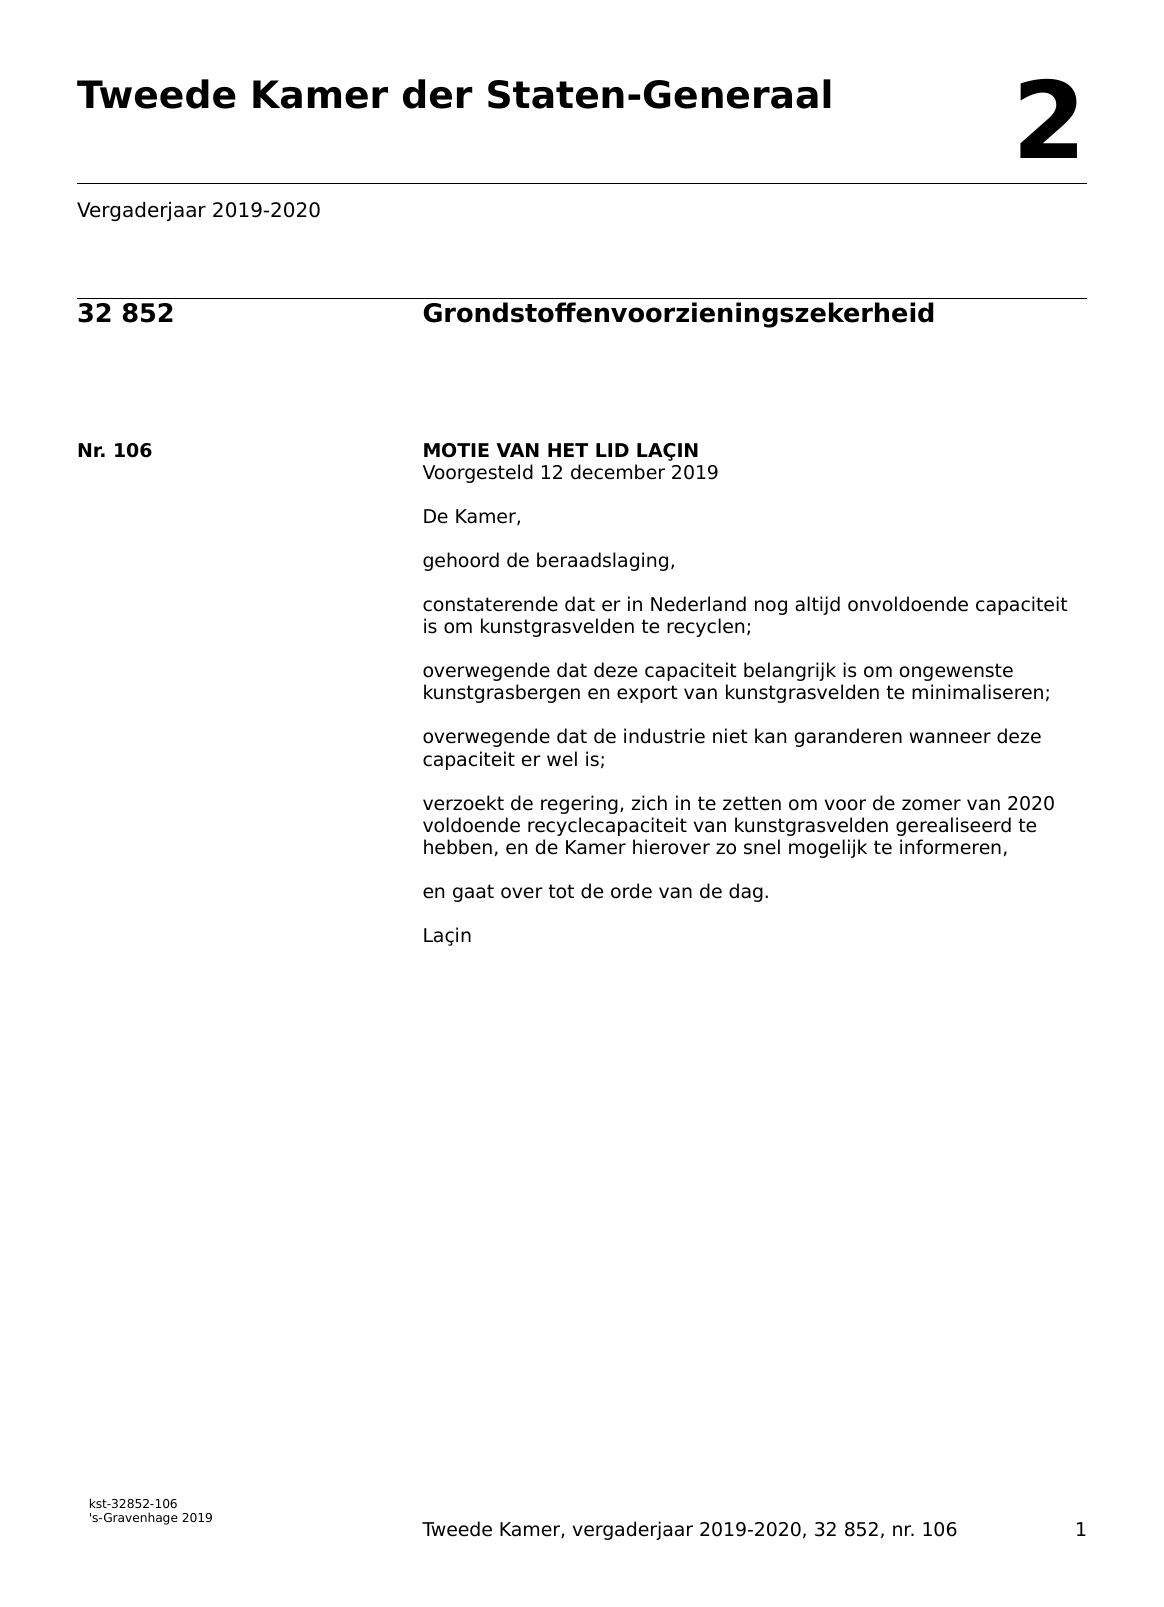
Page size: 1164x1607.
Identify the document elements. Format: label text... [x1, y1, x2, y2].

text De Kamer, [422, 506, 1087, 528]
text verzoekt de regering, zich in te zetten om voor de zomer van 2020 voldoende recyclecapaciteit van kunstgrasvelden gerealiseerd te hebben, en de Kamer hierover zo snel mogelijk te informeren, [422, 793, 1087, 858]
text Voorgesteld 12 december 2019 [422, 462, 1087, 484]
text overwegende dat deze capaciteit belangrijk is om ongewenste kunstgrasbergen en export van kunstgrasvelden te minimaliseren; [422, 660, 1087, 704]
text gehoord de beraadslaging, [422, 550, 1087, 572]
text Laçin [422, 925, 1087, 947]
text kst-32852-106 [88, 1497, 323, 1511]
text en gaat over tot de orde van de dag. [422, 881, 1087, 903]
subtitle 32 852 Grondstoffenvoorzieningszekerheid [77, 299, 1087, 329]
text overwegende dat de industrie niet kan garanderen wanneer deze capaciteit er wel is; [422, 726, 1087, 770]
text constaterende dat er in Nederland nog altijd onvoldoende capaciteit is om kunstgrasvelden te recyclen; [422, 594, 1087, 638]
subtitle Nr. 106 MOTIE VAN HET LID LAÇIN [77, 440, 1087, 462]
table_header 2 [886, 59, 1087, 183]
text 's-Gravenhage 2019 [88, 1511, 323, 1525]
table_header Tweede Kamer der Staten-Generaal [77, 59, 886, 183]
table_cell Vergaderjaar 2019-2020 [77, 184, 1087, 298]
